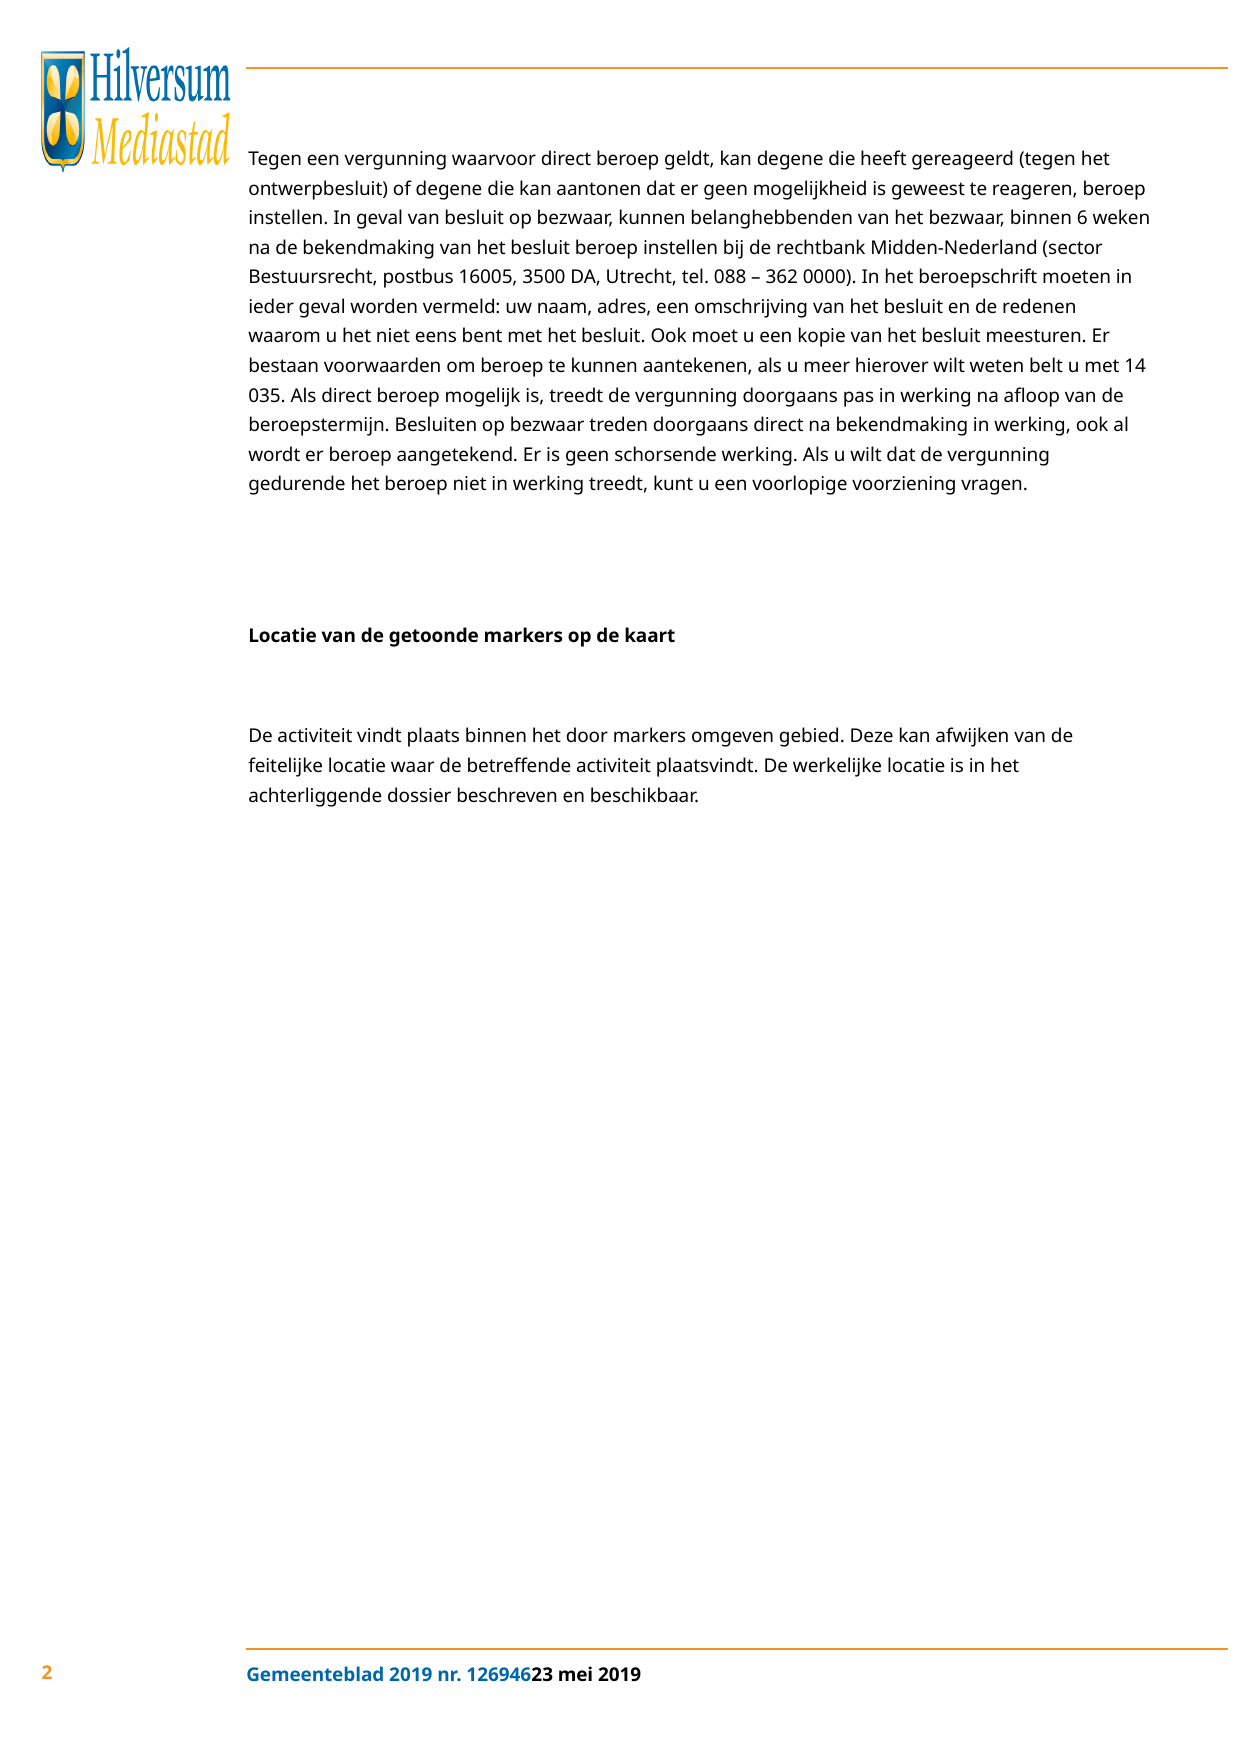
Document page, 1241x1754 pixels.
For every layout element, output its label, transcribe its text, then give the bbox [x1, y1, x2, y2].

text Tegen een vergunning waarvoor direct beroep geldt, kan degene die heeft gereageerd (tegen het ontwerpbesluit) of degene die kan aantonen dat er geen mogelijkheid is geweest te reageren, beroep instellen. In geval van besluit op bezwaar, kunnen belanghebbenden van het bezwaar, binnen 6 weken na de bekendmaking van het besluit beroep instellen bij de rechtbank Midden-Nederland (sector Bestuursrecht, postbus 16005, 3500 DA, Utrecht, tel. 088 – 362 0000). In het beroepschrift moeten in ieder geval worden vermeld: uw naam, adres, een omschrijving van het besluit en de redenen waarom u het niet eens bent met het besluit. Ook moet u een kopie van het besluit meesturen. Er bestaan voorwaarden om beroep te kunnen aantekenen, als u meer hierover wilt weten belt u met 14 035. Als direct beroep mogelijk is, treedt de vergunning doorgaans pas in werking na afloop van de beroepstermijn. Besluiten op bezwaar treden doorgaans direct na bekendmaking in werking, ook al wordt er beroep aangetekend. Er is geen schorsende werking. Als u wilt dat de vergunning gedurende het beroep niet in werking treedt, kunt u een voorlopige voorziening vragen. [248, 145, 1152, 496]
text De activiteit vindt plaats binnen het door markers omgeven gebied. Deze kan afwijken van de feitelijke locatie waar de betreffende activiteit plaatsvindt. De werkelijke locatie is in het achterliggende dossier beschreven en beschikbaar. [248, 723, 1152, 808]
text Locatie van de getoonde markers op de kaart [248, 622, 1152, 648]
picture [41, 47, 231, 172]
